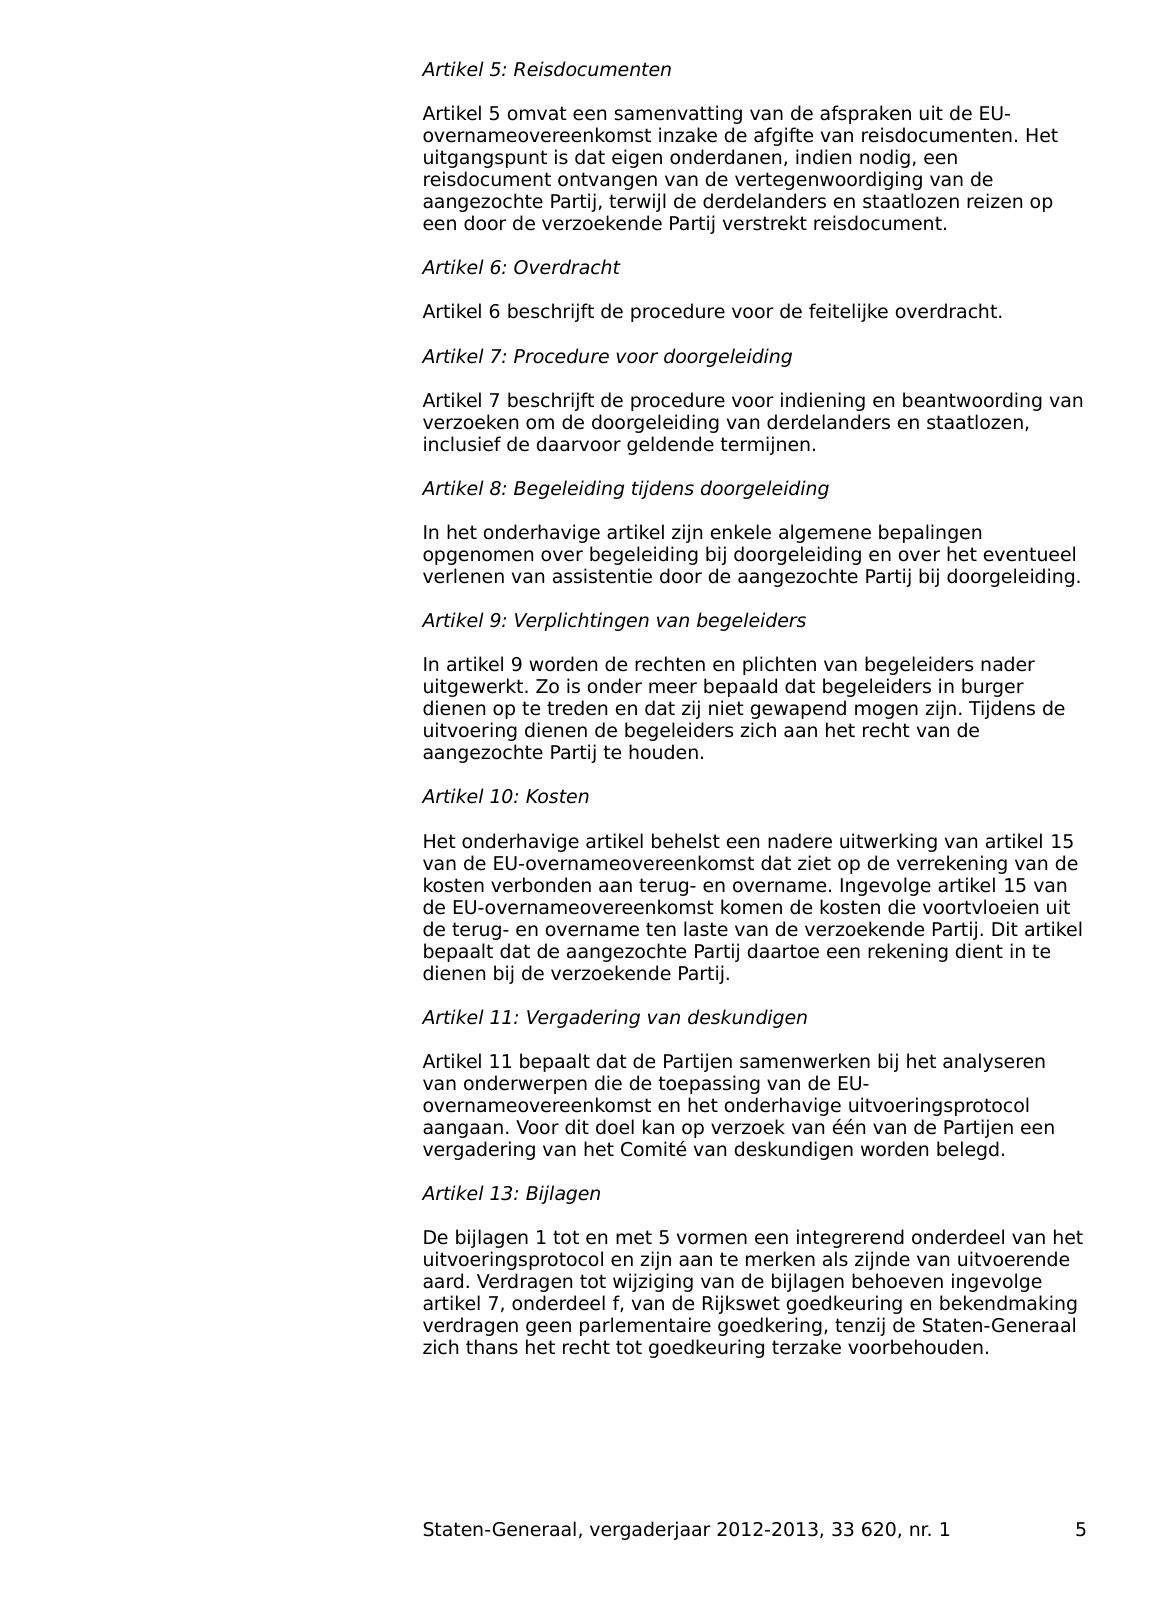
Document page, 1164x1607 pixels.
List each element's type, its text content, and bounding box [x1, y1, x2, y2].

text In het onderhavige artikel zijn enkele algemene bepalingen opgenomen over begeleiding bij doorgeleiding en over het eventueel verlenen van assistentie door de aangezochte Partij bij doorgeleiding. [422, 522, 1087, 588]
subtitle Artikel 8: Begeleiding tijdens doorgeleiding [422, 478, 1087, 500]
text Artikel 5 omvat een samenvatting van de afspraken uit de EU-overnameovereenkomst inzake de afgifte van reisdocumenten. Het uitgangspunt is dat eigen onderdanen, indien nodig, een reisdocument ontvangen van de vertegenwoordiging van de aangezochte Partij, terwijl de derdelanders en staatlozen reizen op een door de verzoekende Partij verstrekt reisdocument. [422, 103, 1087, 235]
subtitle Artikel 7: Procedure voor doorgeleiding [422, 346, 1087, 368]
text In artikel 9 worden de rechten en plichten van begeleiders nader uitgewerkt. Zo is onder meer bepaald dat begeleiders in burger dienen op te treden en dat zij niet gewapend mogen zijn. Tijdens de uitvoering dienen de begeleiders zich aan het recht van de aangezochte Partij te houden. [422, 654, 1087, 764]
subtitle Artikel 13: Bijlagen [422, 1183, 1087, 1205]
subtitle Artikel 11: Vergadering van deskundigen [422, 1007, 1087, 1029]
text De bijlagen 1 tot en met 5 vormen een integrerend onderdeel van het uitvoeringsprotocol en zijn aan te merken als zijnde van uitvoerende aard. Verdragen tot wijziging van de bijlagen behoeven ingevolge artikel 7, onderdeel f, van de Rijkswet goedkeuring en bekendmaking verdragen geen parlementaire goedkering, tenzij de Staten-Generaal zich thans het recht tot goedkeuring terzake voorbehouden. [422, 1227, 1087, 1359]
subtitle Artikel 5: Reisdocumenten [422, 59, 1087, 81]
subtitle Artikel 10: Kosten [422, 786, 1087, 808]
subtitle Artikel 6: Overdracht [422, 257, 1087, 279]
text Artikel 7 beschrijft de procedure voor indiening en beantwoording van verzoeken om de doorgeleiding van derdelanders en staatlozen, inclusief de daarvoor geldende termijnen. [422, 390, 1087, 456]
text Artikel 11 bepaalt dat de Partijen samenwerken bij het analyseren van onderwerpen die de toepassing van de EU-overnameovereenkomst en het onderhavige uitvoeringsprotocol aangaan. Voor dit doel kan op verzoek van één van de Partijen een vergadering van het Comité van deskundigen worden belegd. [422, 1051, 1087, 1161]
text Het onderhavige artikel behelst een nadere uitwerking van artikel 15 van de EU-overnameovereenkomst dat ziet op de verrekening van de kosten verbonden aan terug- en overname. Ingevolge artikel 15 van de EU-overnameovereenkomst komen de kosten die voortvloeien uit de terug- en overname ten laste van de verzoekende Partij. Dit artikel bepaalt dat de aangezochte Partij daartoe een rekening dient in te dienen bij de verzoekende Partij. [422, 831, 1087, 984]
subtitle Artikel 9: Verplichtingen van begeleiders [422, 610, 1087, 632]
text Artikel 6 beschrijft de procedure voor de feitelijke overdracht. [422, 301, 1087, 323]
